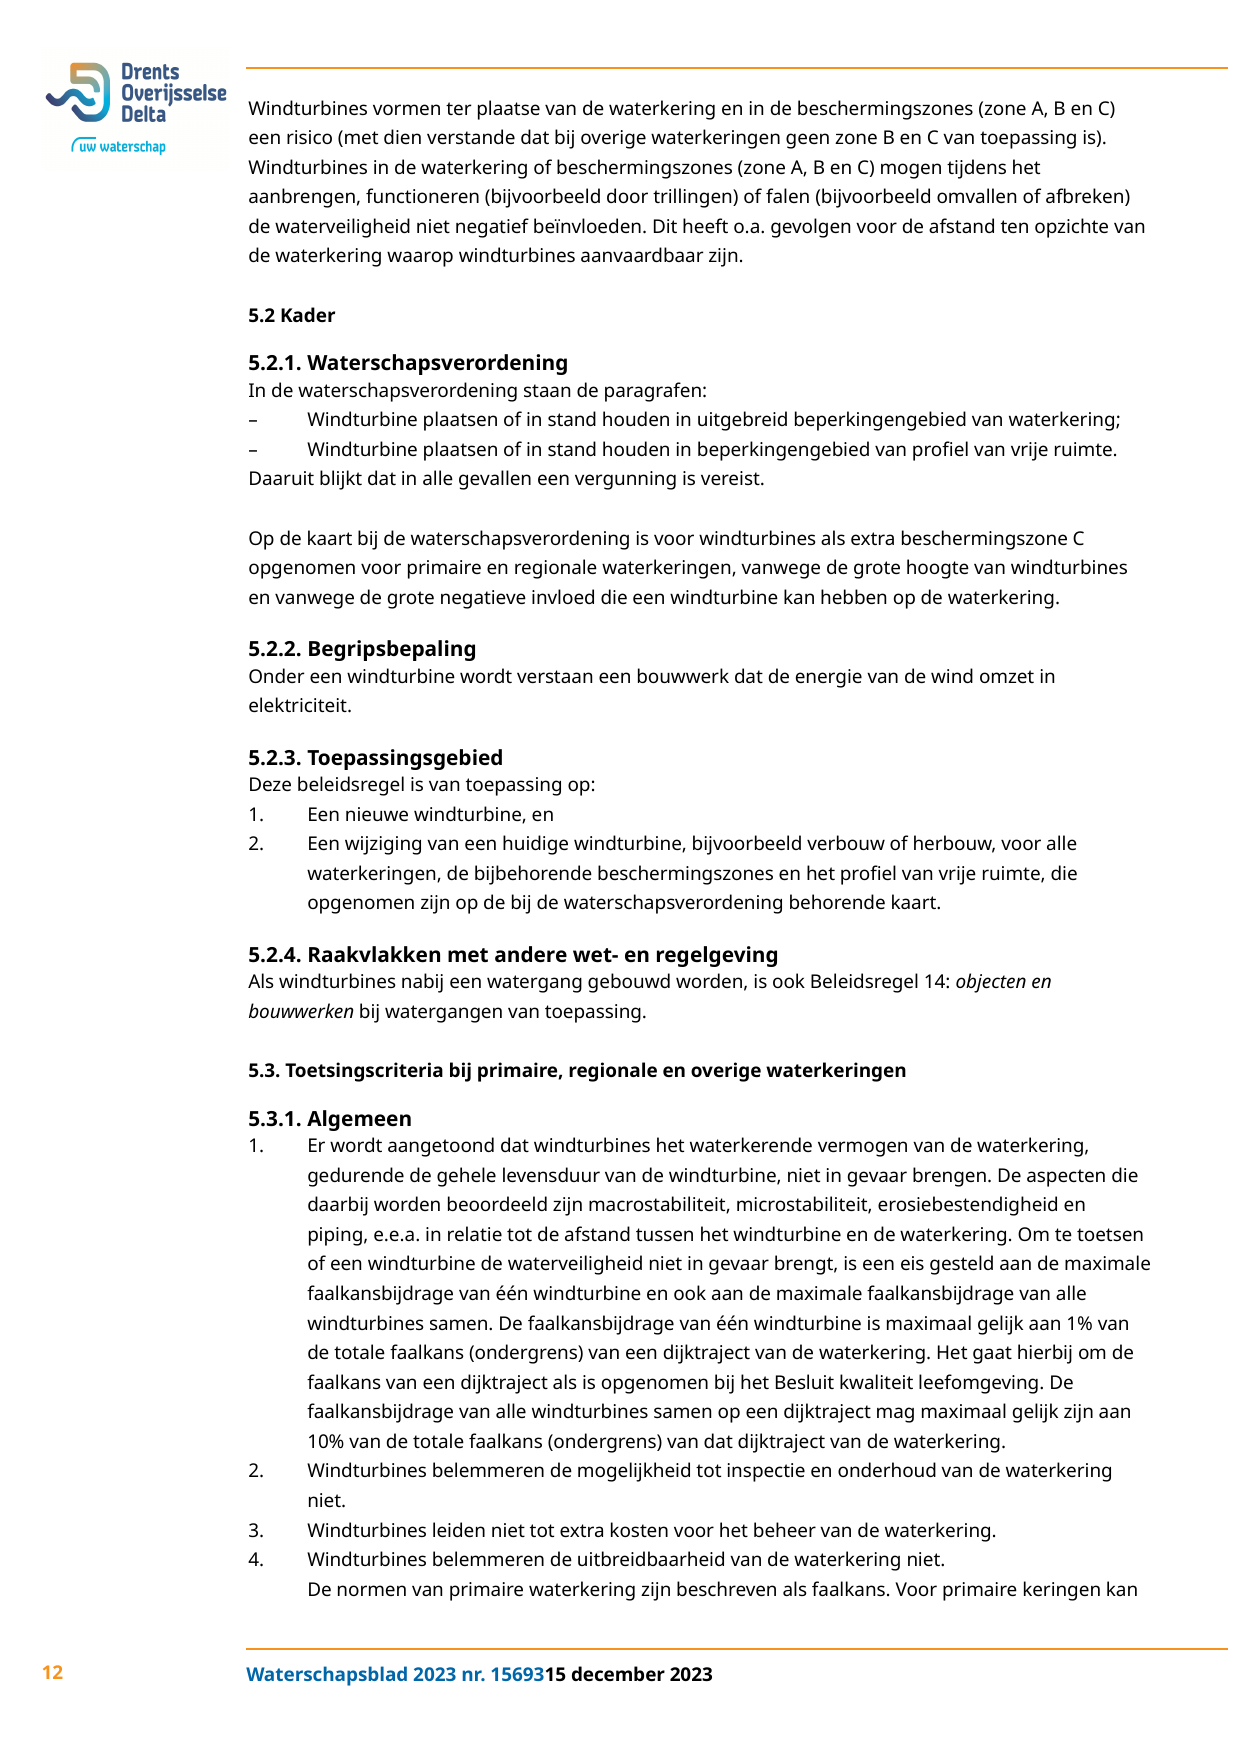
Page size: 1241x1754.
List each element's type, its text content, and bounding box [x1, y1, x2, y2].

text In de waterschapsverordening staan de paragrafen: [248, 377, 1152, 403]
text Onder een windturbine wordt verstaan een bouwwerk dat de energie van de wind omzet in elektriciteit. [248, 663, 1152, 718]
text Deze beleidsregel is van toepassing op: [248, 771, 1152, 797]
text 5.2.1. Waterschapsverordening [248, 348, 1152, 377]
text Als windturbines nabij een watergang gebouwd worden, is ook Beleidsregel 14: objecten en bouwwerken bij watergangen van toepassing. [248, 968, 1152, 1024]
list Windturbines leiden niet tot extra kosten voor het beheer van de waterkering. [248, 1517, 1152, 1542]
text Daaruit blijkt dat in alle gevallen een vergunning is vereist. [248, 466, 1152, 491]
text 5.2.4. Raakvlakken met andere wet- en regelgeving [248, 940, 1152, 968]
text 5.2 Kader [248, 302, 1152, 328]
text Windturbines vormen ter plaatse van de waterkering en in de beschermingszones (zone A, B en C) een risico (met dien verstande dat bij overige waterkeringen geen zone B en C van toepassing is). Windturbines in de waterkering of beschermingszones (zone A, B en C) mogen tijdens het aanbrengen, functioneren (bijvoorbeeld door trillingen) of falen (bijvoorbeeld omvallen of afbreken) de waterveiligheid niet negatief beïnvloeden. Dit heeft o.a. gevolgen voor de afstand ten opzichte van de waterkering waarop windturbines aanvaardbaar zijn. [248, 95, 1152, 268]
list De normen van primaire waterkering zijn beschreven als faalkans. Voor primaire keringen kan [248, 1576, 1152, 1602]
list Een nieuwe windturbine, en [248, 801, 1152, 827]
list Een wijziging van een huidige windturbine, bijvoorbeeld verbouw of herbouw, voor alle waterkeringen, de bijbehorende beschermingszones en het profiel van vrije ruimte, die opgenomen zijn op de bij de waterschapsverordening behorende kaart. [248, 830, 1152, 915]
list Windturbines belemmeren de mogelijkheid tot inspectie en onderhoud van de waterkering niet. [248, 1458, 1152, 1513]
text 5.3.1. Algemeen [248, 1104, 1152, 1132]
list Windturbines belemmeren de uitbreidbaarheid van de waterkering niet. [248, 1546, 1152, 1572]
text 5.3. Toetsingscriteria bij primaire, regionale en overige waterkeringen [248, 1057, 1152, 1083]
list Windturbine plaatsen of in stand houden in beperkingengebied van profiel van vrije ruimte. [248, 436, 1152, 462]
list Er wordt aangetoond dat windturbines het waterkerende vermogen van de waterkering, gedurende de gehele levensduur van de windturbine, niet in gevaar brengen. De aspecten die daarbij worden beoordeeld zijn macrostabiliteit, microstabiliteit, erosiebestendigheid en piping, e.e.a. in relatie tot de afstand tussen het windturbine en de waterkering. Om te toetsen of een windturbine de waterveiligheid niet in gevaar brengt, is een eis gesteld aan de maximale faalkansbijdrage van één windturbine en ook aan de maximale faalkansbijdrage van alle windturbines samen. De faalkansbijdrage van één windturbine is maximaal gelijk aan 1% van de totale faalkans (ondergrens) van een dijktraject van de waterkering. Het gaat hierbij om de faalkans van een dijktraject als is opgenomen bij het Besluit kwaliteit leefomgeving. De faalkansbijdrage van alle windturbines samen op een dijktraject mag maximaal gelijk zijn aan 10% van de totale faalkans (ondergrens) van dat dijktraject van de waterkering. [248, 1132, 1152, 1454]
text Op de kaart bij de waterschapsverordening is voor windturbines als extra beschermingszone C opgenomen voor primaire en regionale waterkeringen, vanwege de grote hoogte van windturbines en vanwege de grote negatieve invloed die een windturbine kan hebben op de waterkering. [248, 525, 1152, 610]
text 5.2.2. Begripsbepaling [248, 634, 1152, 663]
list Windturbine plaatsen of in stand houden in uitgebreid beperkingengebied van waterkering; [248, 406, 1152, 432]
picture [41, 47, 231, 172]
text 5.2.3. Toepassingsgebied [248, 743, 1152, 771]
